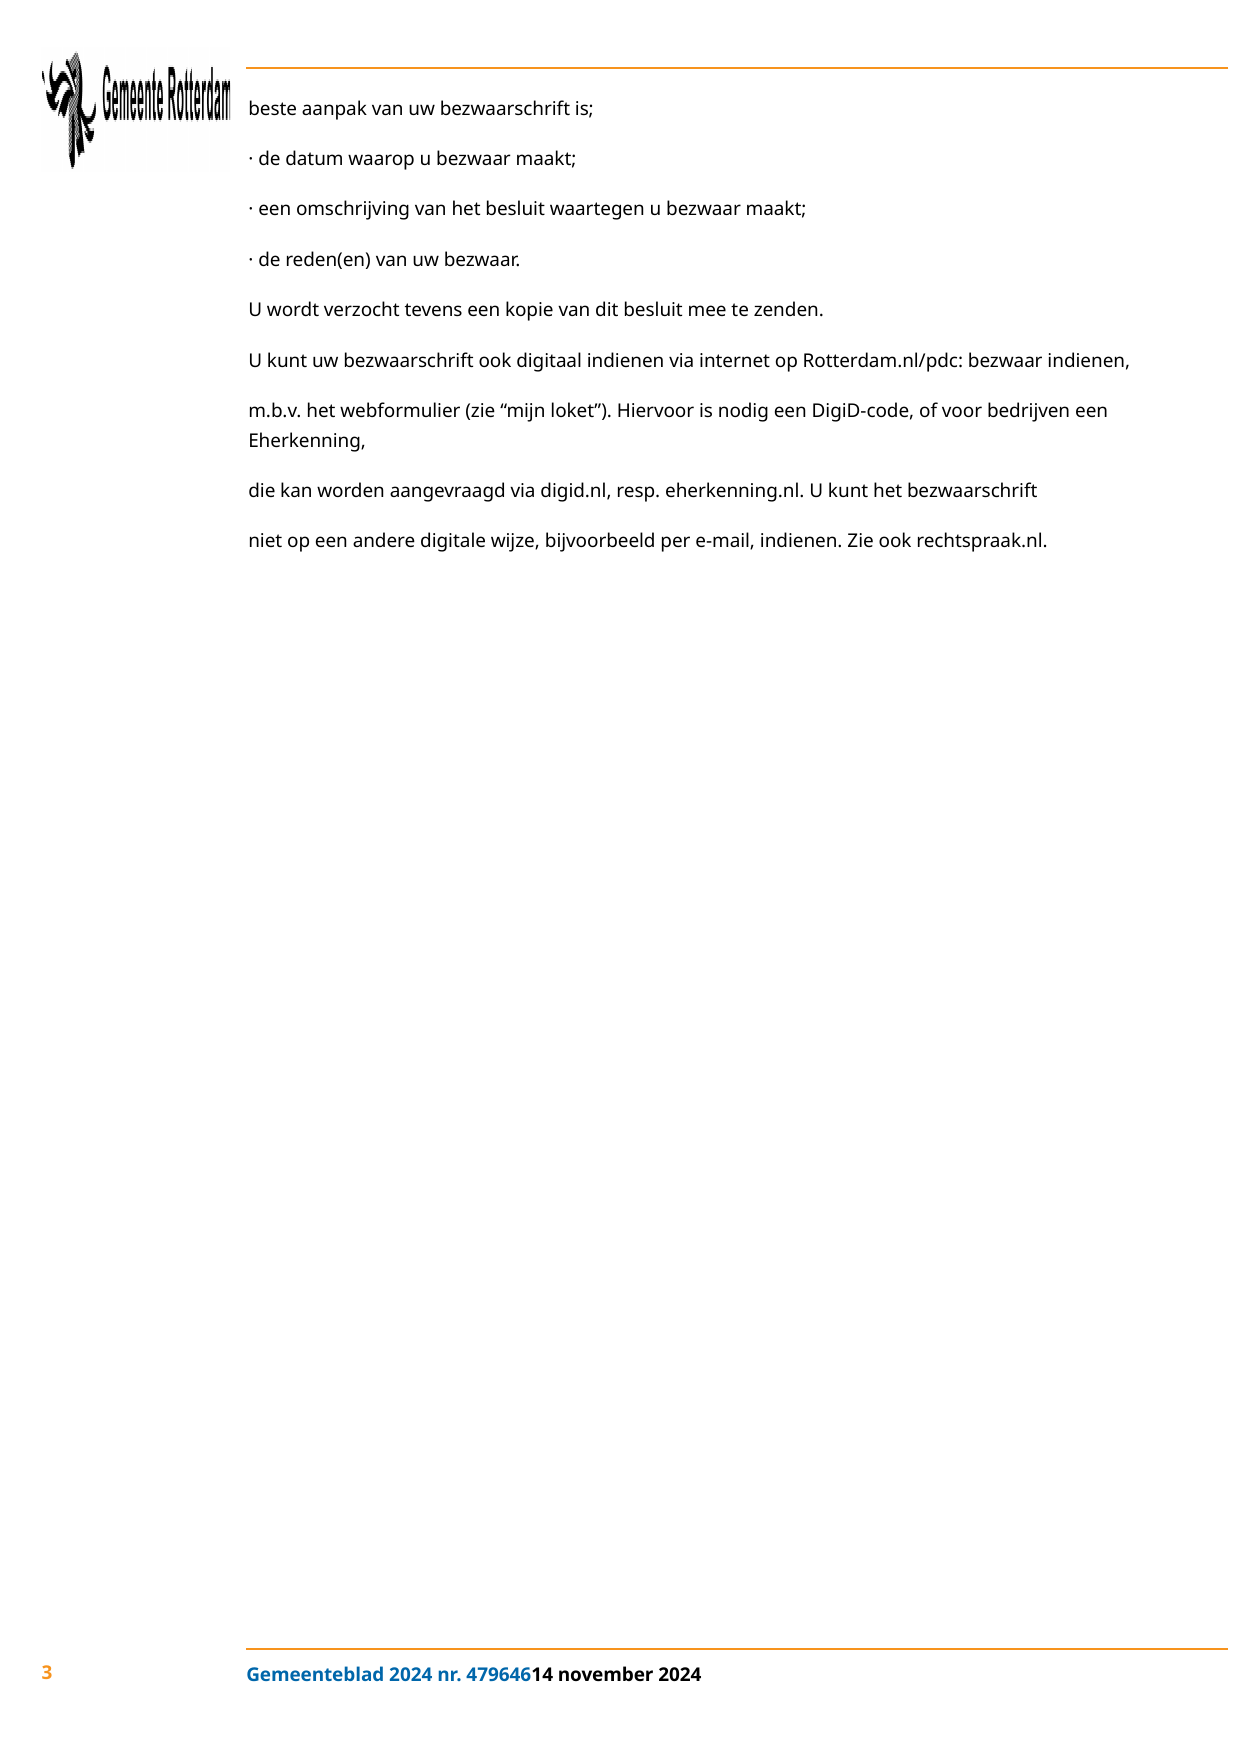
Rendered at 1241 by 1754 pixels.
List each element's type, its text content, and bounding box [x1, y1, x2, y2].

text U kunt uw bezwaarschrift ook digitaal indienen via internet op Rotterdam.nl/pdc: bezwaar indienen, [248, 347, 1152, 373]
text m.b.v. het webformulier (zie “mijn loket”). Hiervoor is nodig een DigiD-code, of voor bedrijven een Eherkenning, [248, 397, 1152, 453]
text beste aanpak van uw bezwaarschrift is; [248, 95, 1152, 121]
text die kan worden aangevraagd via digid.nl, resp. eherkenning.nl. U kunt het bezwaarschrift [248, 477, 1152, 503]
text · de reden(en) van uw bezwaar. [248, 246, 1152, 272]
text · een omschrijving van het besluit waartegen u bezwaar maakt; [248, 196, 1152, 221]
text niet op een andere digitale wijze, bijvoorbeeld per e-mail, indienen. Zie ook rechtspraak.nl. [248, 528, 1152, 553]
picture [41, 47, 231, 172]
text U wordt verzocht tevens een kopie van dit besluit mee te zenden. [248, 296, 1152, 322]
text · de datum waarop u bezwaar maakt; [248, 145, 1152, 171]
